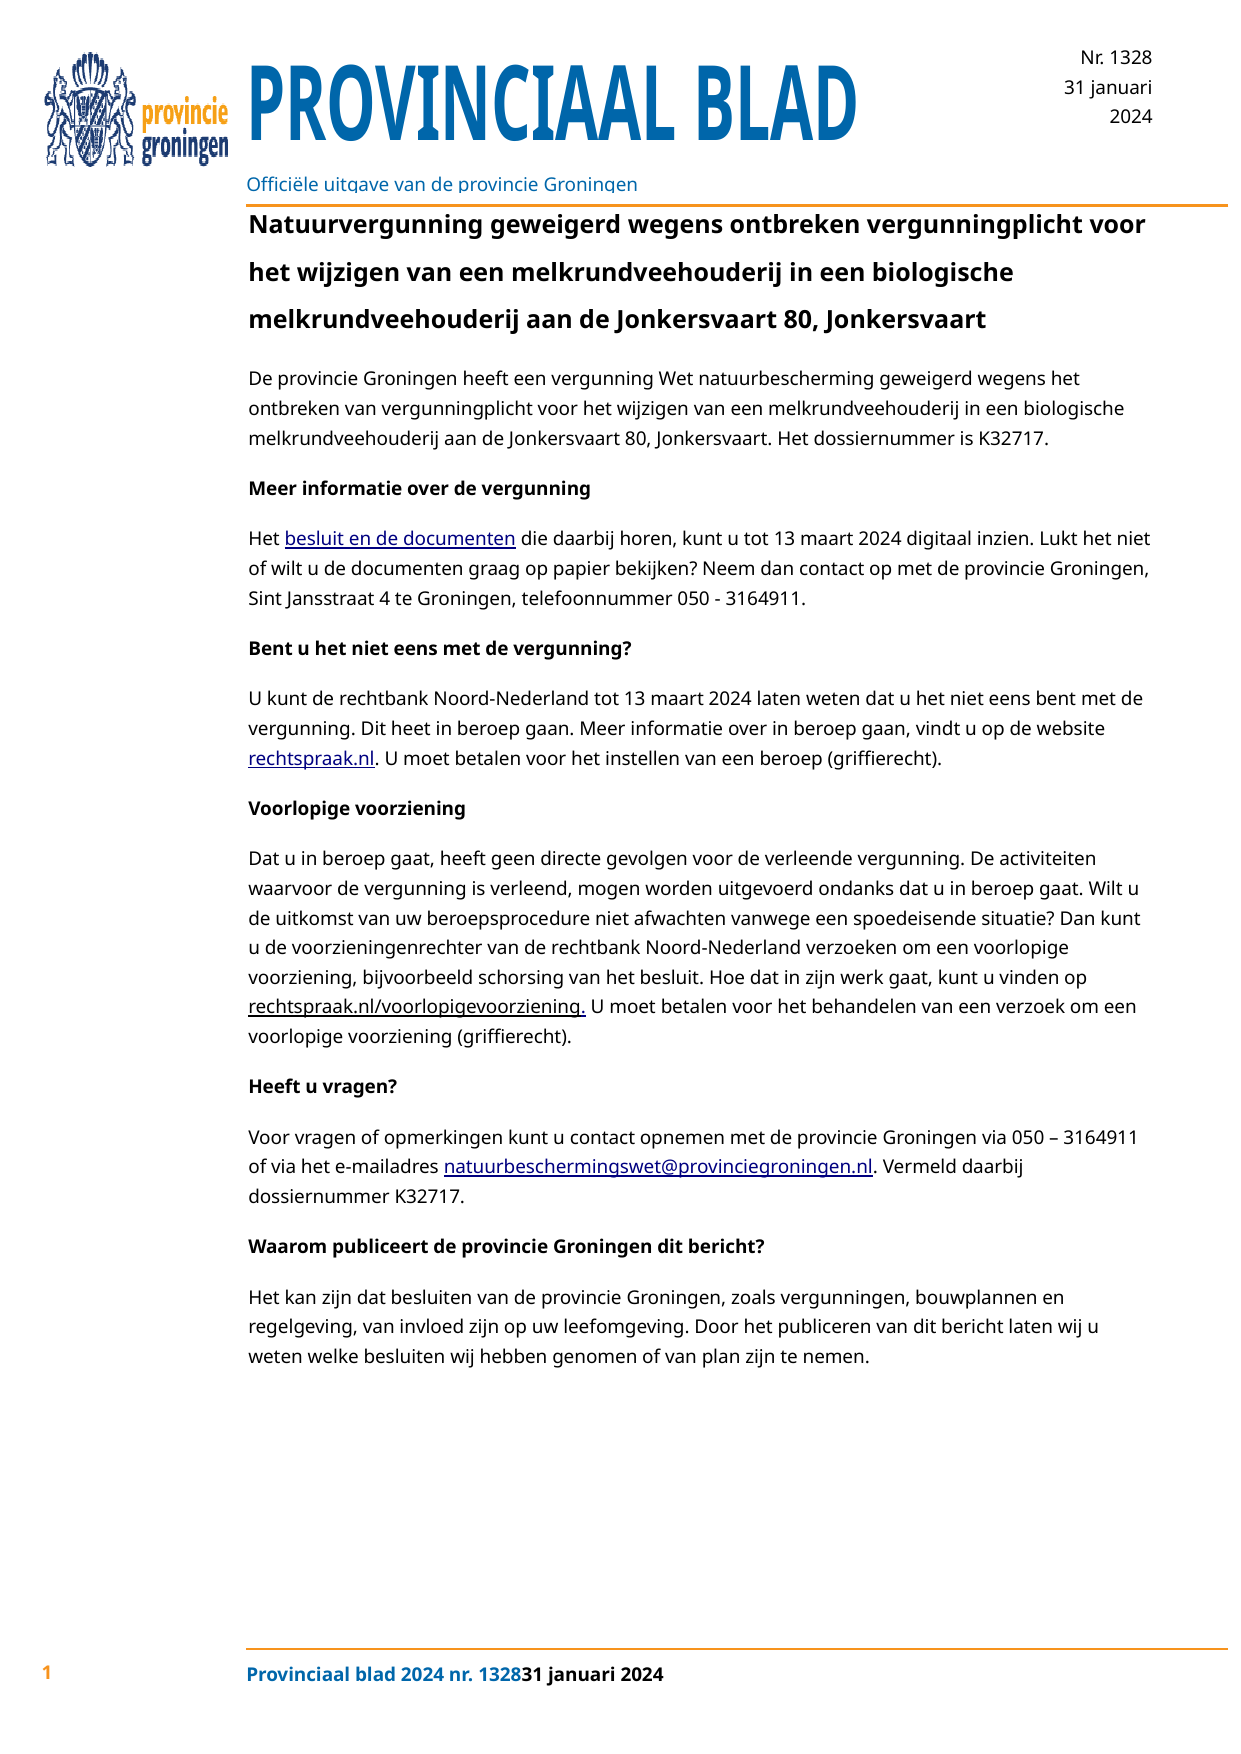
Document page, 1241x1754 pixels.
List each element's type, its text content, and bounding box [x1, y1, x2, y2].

text De provincie Groningen heeft een vergunning Wet natuurbescherming geweigerd wegens het ontbreken van vergunningplicht voor het wijzigen van een melkrundveehouderij in een biologische melkrundveehouderij aan de Jonkersvaart 80, Jonkersvaart. Het dossiernummer is K32717. [248, 366, 1152, 450]
text Het kan zijn dat besluiten van de provincie Groningen, zoals vergunningen, bouwplannen en regelgeving, van invloed zijn op uw leefomgeving. Door het publiceren van dit bericht laten wij u weten welke besluiten wij hebben genomen of van plan zijn te nemen. [248, 1284, 1152, 1369]
text Voor vragen of opmerkingen kunt u contact opnemen met de provincie Groningen via 050 – 3164911 of via het e-mailadres natuurbeschermingswet@provinciegroningen.nl. Vermeld daarbij dossiernummer K32717. [248, 1124, 1152, 1209]
text Meer informatie over de vergunning [248, 475, 1152, 501]
text Voorlopige voorziening [248, 795, 1152, 821]
text Het besluit en de documenten die daarbij horen, kunt u tot 13 maart 2024 digitaal inzien. Lukt het niet of wilt u de documenten graag op papier bekijken? Neem dan contact op met de provincie Groningen, Sint Jansstraat 4 te Groningen, telefoonnummer 050 - 3164911. [248, 526, 1152, 610]
text Waarom publiceert de provincie Groningen dit bericht? [248, 1233, 1152, 1259]
text Bent u het niet eens met de vergunning? [248, 635, 1152, 661]
text Natuurvergunning geweigerd wegens ontbreken vergunningplicht voor het wijzigen van een melkrundveehouderij in een biologische melkrundveehouderij aan de Jonkersvaart 80, Jonkersvaart [248, 207, 1152, 336]
text U kunt de rechtbank Noord-Nederland tot 13 maart 2024 laten weten dat u het niet eens bent met de vergunning. Dit heet in beroep gaan. Meer informatie over in beroep gaan, vindt u op de website rechtspraak.nl. U moet betalen voor het instellen van een beroep (griffierecht). [248, 686, 1152, 770]
text Dat u in beroep gaat, heeft geen directe gevolgen voor de verleende vergunning. De activiteiten waarvoor de vergunning is verleend, mogen worden uitgevoerd ondanks dat u in beroep gaat. Wilt u de uitkomst van uw beroepsprocedure niet afwachten vanwege een spoedeisende situatie? Dan kunt u de voorzieningenrechter van de rechtbank Noord-Nederland verzoeken om een voorlopige voorziening, bijvoorbeeld schorsing van het besluit. Hoe dat in zijn werk gaat, kunt u vinden op rechtspraak.nl/voorlopigevoorziening. U moet betalen voor het behandelen van een verzoek om een voorlopige voorziening (griffierecht). [248, 846, 1152, 1049]
text Heeft u vragen? [248, 1073, 1152, 1099]
picture [41, 47, 231, 172]
